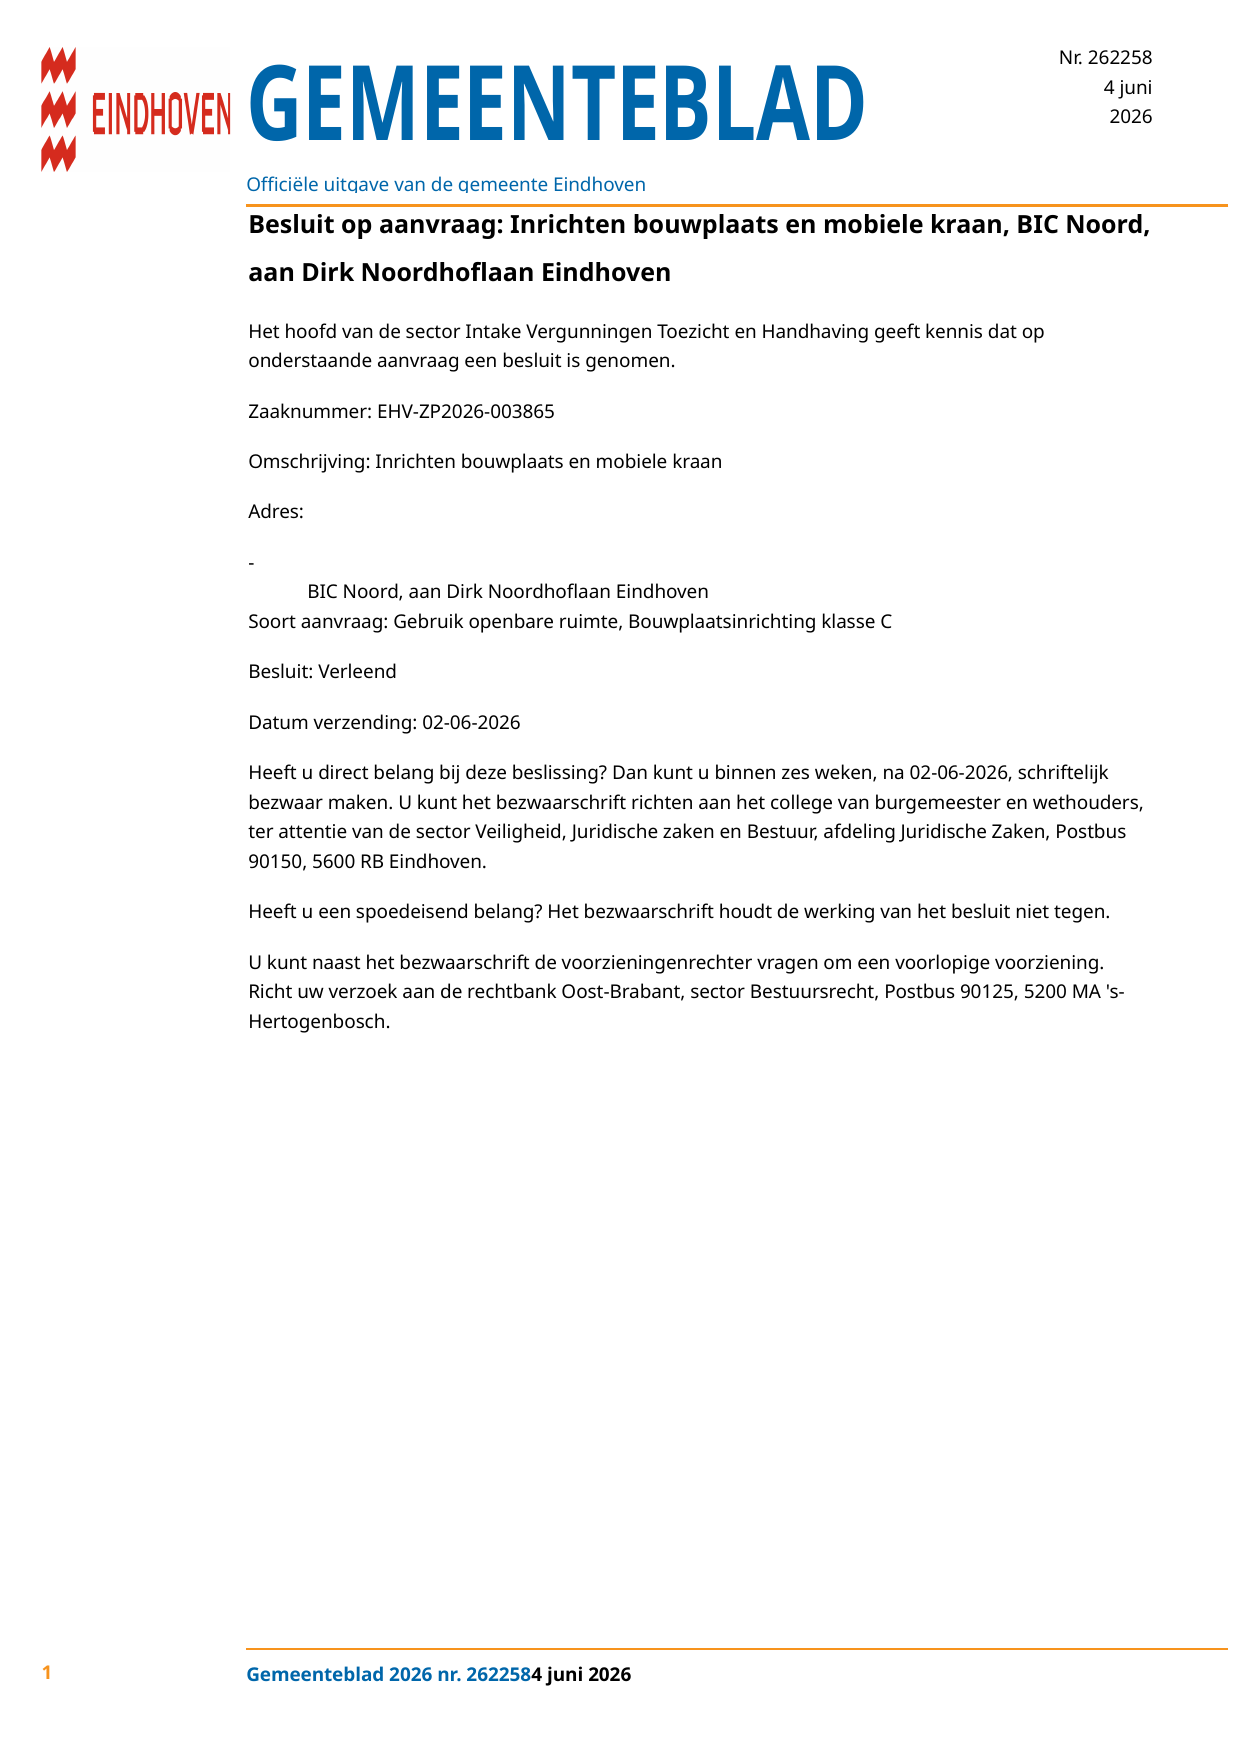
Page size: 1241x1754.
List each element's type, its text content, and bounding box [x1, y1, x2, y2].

text Het hoofd van de sector Intake Vergunningen Toezicht en Handhaving geeft kennis dat op onderstaande aanvraag een besluit is genomen. [248, 318, 1152, 373]
text U kunt naast het bezwaarschrift de voorzieningenrechter vragen om een voorlopige voorziening. Richt uw verzoek aan de rechtbank Oost-Brabant, sector Bestuursrecht, Postbus 90125, 5200 MA 's-Hertogenbosch. [248, 949, 1152, 1034]
text Besluit op aanvraag: Inrichten bouwplaats en mobiele kraan, BIC Noord, aan Dirk Noordhoflaan Eindhoven [248, 207, 1152, 288]
text Soort aanvraag: Gebruik openbare ruimte, Bouwplaatsinrichting klasse C [248, 608, 1152, 634]
list BIC Noord, aan Dirk Noordhoflaan Eindhoven [248, 579, 1152, 604]
text Adres: [248, 499, 1152, 524]
picture [41, 47, 231, 172]
text Datum verzending: 02-06-2026 [248, 709, 1152, 735]
text Omschrijving: Inrichten bouwplaats en mobiele kraan [248, 448, 1152, 474]
text Heeft u direct belang bij deze beslissing? Dan kunt u binnen zes weken, na 02-06-2026, schriftelijk bezwaar maken. U kunt het bezwaarschrift richten aan het college van burgemeester en wethouders, ter attentie van de sector Veiligheid, Juridische zaken en Bestuur, afdeling Juridische Zaken, Postbus 90150, 5600 RB Eindhoven. [248, 759, 1152, 874]
text Zaaknummer: EHV-ZP2026-003865 [248, 398, 1152, 424]
text Heeft u een spoedeisend belang? Het bezwaarschrift houdt de werking van het besluit niet tegen. [248, 899, 1152, 924]
text Besluit: Verleend [248, 659, 1152, 684]
